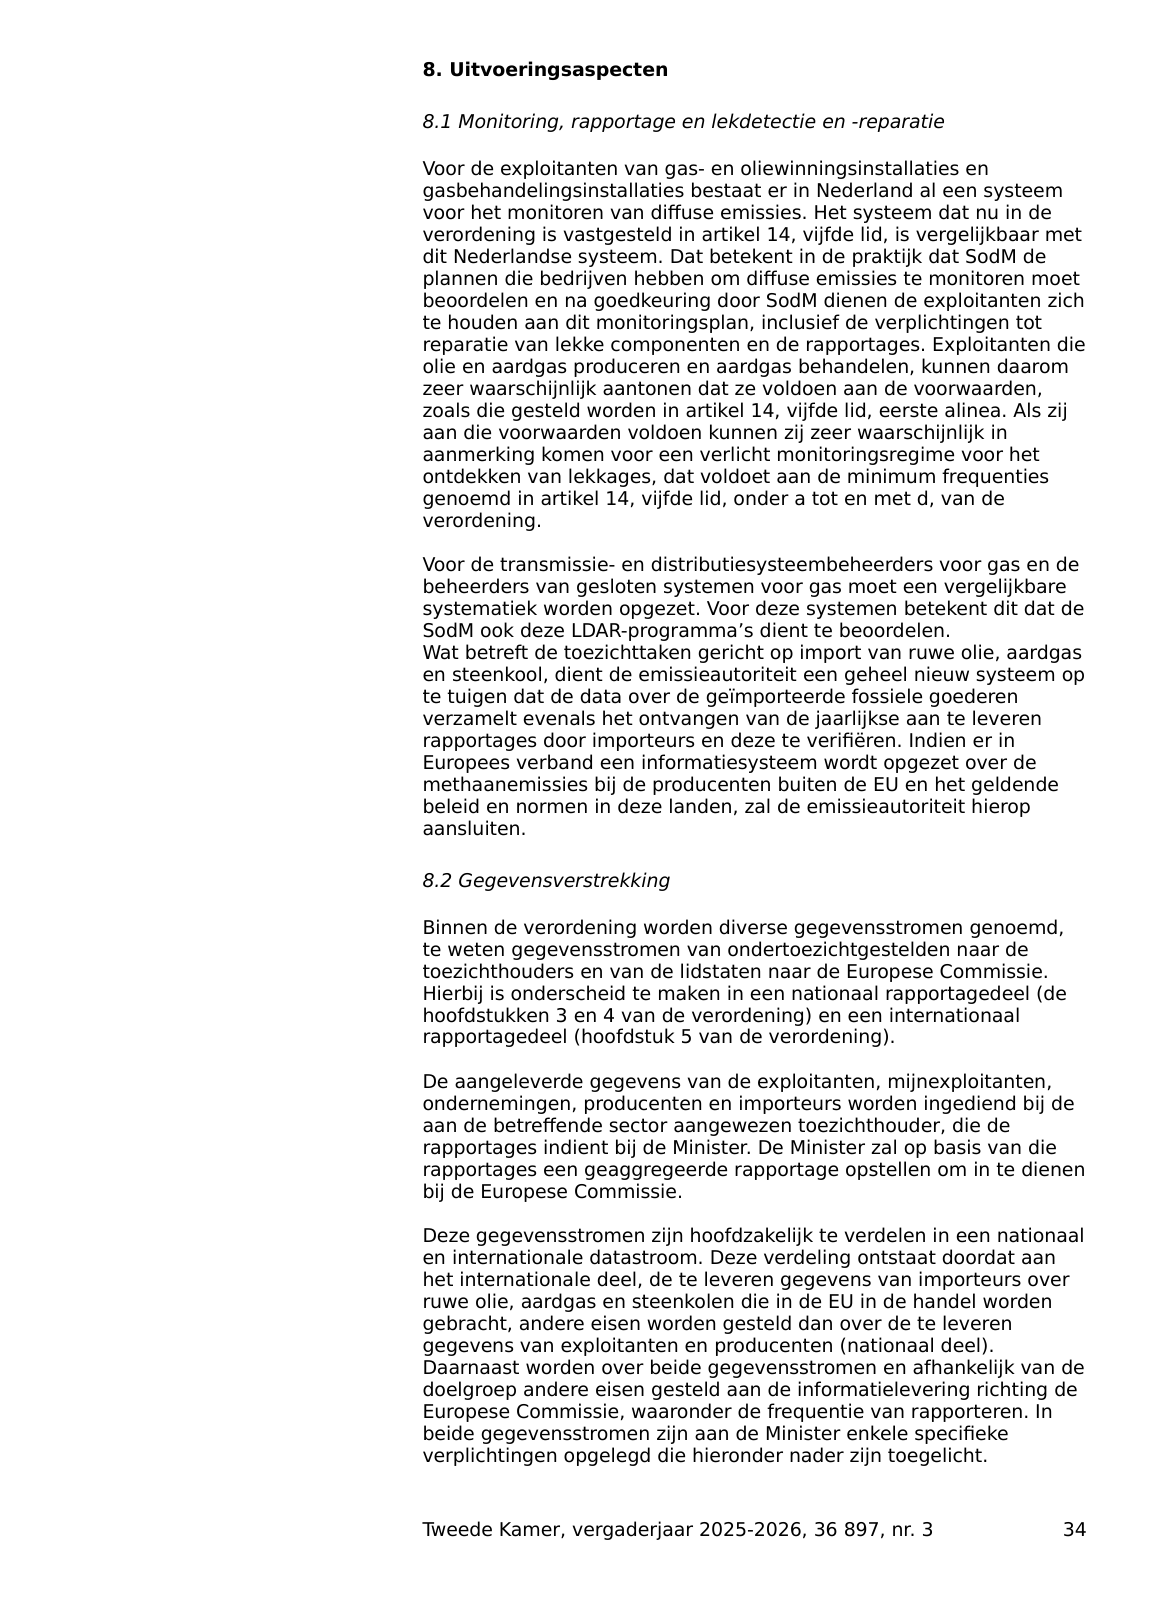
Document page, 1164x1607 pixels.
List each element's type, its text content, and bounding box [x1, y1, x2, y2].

text De aangeleverde gegevens van de exploitanten, mijnexploitanten, ondernemingen, producenten en importeurs worden ingediend bij de aan de betreffende sector aangewezen toezichthouder, die de rapportages indient bij de Minister. De Minister zal op basis van die rapportages een geaggregeerde rapportage opstellen om in te dienen bij de Europese Commissie. [422, 1071, 1087, 1202]
text Voor de transmissie- en distributiesysteembeheerders voor gas en de beheerders van gesloten systemen voor gas moet een vergelijkbare systematiek worden opgezet. Voor deze systemen betekent dit dat de SodM ook deze LDAR-programma’s dient te beoordelen. [422, 554, 1087, 642]
subtitle 8.1 Monitoring, rapportage en lekdetectie en -reparatie [422, 111, 1087, 133]
subtitle 8.2 Gegevensverstrekking [422, 869, 1087, 892]
subtitle 8. Uitvoeringsaspecten [422, 59, 1087, 81]
text Voor de exploitanten van gas- en oliewinningsinstallaties en gasbehandelingsinstallaties bestaat er in Nederland al een systeem voor het monitoren van diffuse emissies. Het systeem dat nu in de verordening is vastgesteld in artikel 14, vijfde lid, is vergelijkbaar met dit Nederlandse systeem. Dat betekent in de praktijk dat SodM de plannen die bedrijven hebben om diffuse emissies te monitoren moet beoordelen en na goedkeuring door SodM dienen de exploitanten zich te houden aan dit monitoringsplan, inclusief de verplichtingen tot reparatie van lekke componenten en de rapportages. Exploitanten die olie en aardgas produceren en aardgas behandelen, kunnen daarom zeer waarschijnlijk aantonen dat ze voldoen aan de voorwaarden, zoals die gesteld worden in artikel 14, vijfde lid, eerste alinea. Als zij aan die voorwaarden voldoen kunnen zij zeer waarschijnlijk in aanmerking komen voor een verlicht monitoringsregime voor het ontdekken van lekkages, dat voldoet aan de minimum frequenties genoemd in artikel 14, vijfde lid, onder a tot en met d, van de verordening. [422, 158, 1087, 532]
text Deze gegevensstromen zijn hoofdzakelijk te verdelen in een nationaal en internationale datastroom. Deze verdeling ontstaat doordat aan het internationale deel, de te leveren gegevens van importeurs over ruwe olie, aardgas en steenkolen die in de EU in de handel worden gebracht, andere eisen worden gesteld dan over de te leveren gegevens van exploitanten en producenten (nationaal deel). Daarnaast worden over beide gegevensstromen en afhankelijk van de doelgroep andere eisen gesteld aan de informatielevering richting de Europese Commissie, waaronder de frequentie van rapporteren. In beide gegevensstromen zijn aan de Minister enkele specifieke verplichtingen opgelegd die hieronder nader zijn toegelicht. [422, 1225, 1087, 1466]
text Binnen de verordening worden diverse gegevensstromen genoemd, te weten gegevensstromen van ondertoezichtgestelden naar de toezichthouders en van de lidstaten naar de Europese Commissie. Hierbij is onderscheid te maken in een nationaal rapportagedeel (de hoofdstukken 3 en 4 van de verordening) en een internationaal rapportagedeel (hoofdstuk 5 van de verordening). [422, 917, 1087, 1048]
text Wat betreft de toezichttaken gericht op import van ruwe olie, aardgas en steenkool, dient de emissieautoriteit een geheel nieuw systeem op te tuigen dat de data over de geïmporteerde fossiele goederen verzamelt evenals het ontvangen van de jaarlijkse aan te leveren rapportages door importeurs en deze te verifiëren. Indien er in Europees verband een informatiesysteem wordt opgezet over de methaanemissies bij de producenten buiten de EU en het geldende beleid en normen in deze landen, zal de emissieautoriteit hierop aansluiten. [422, 642, 1087, 839]
